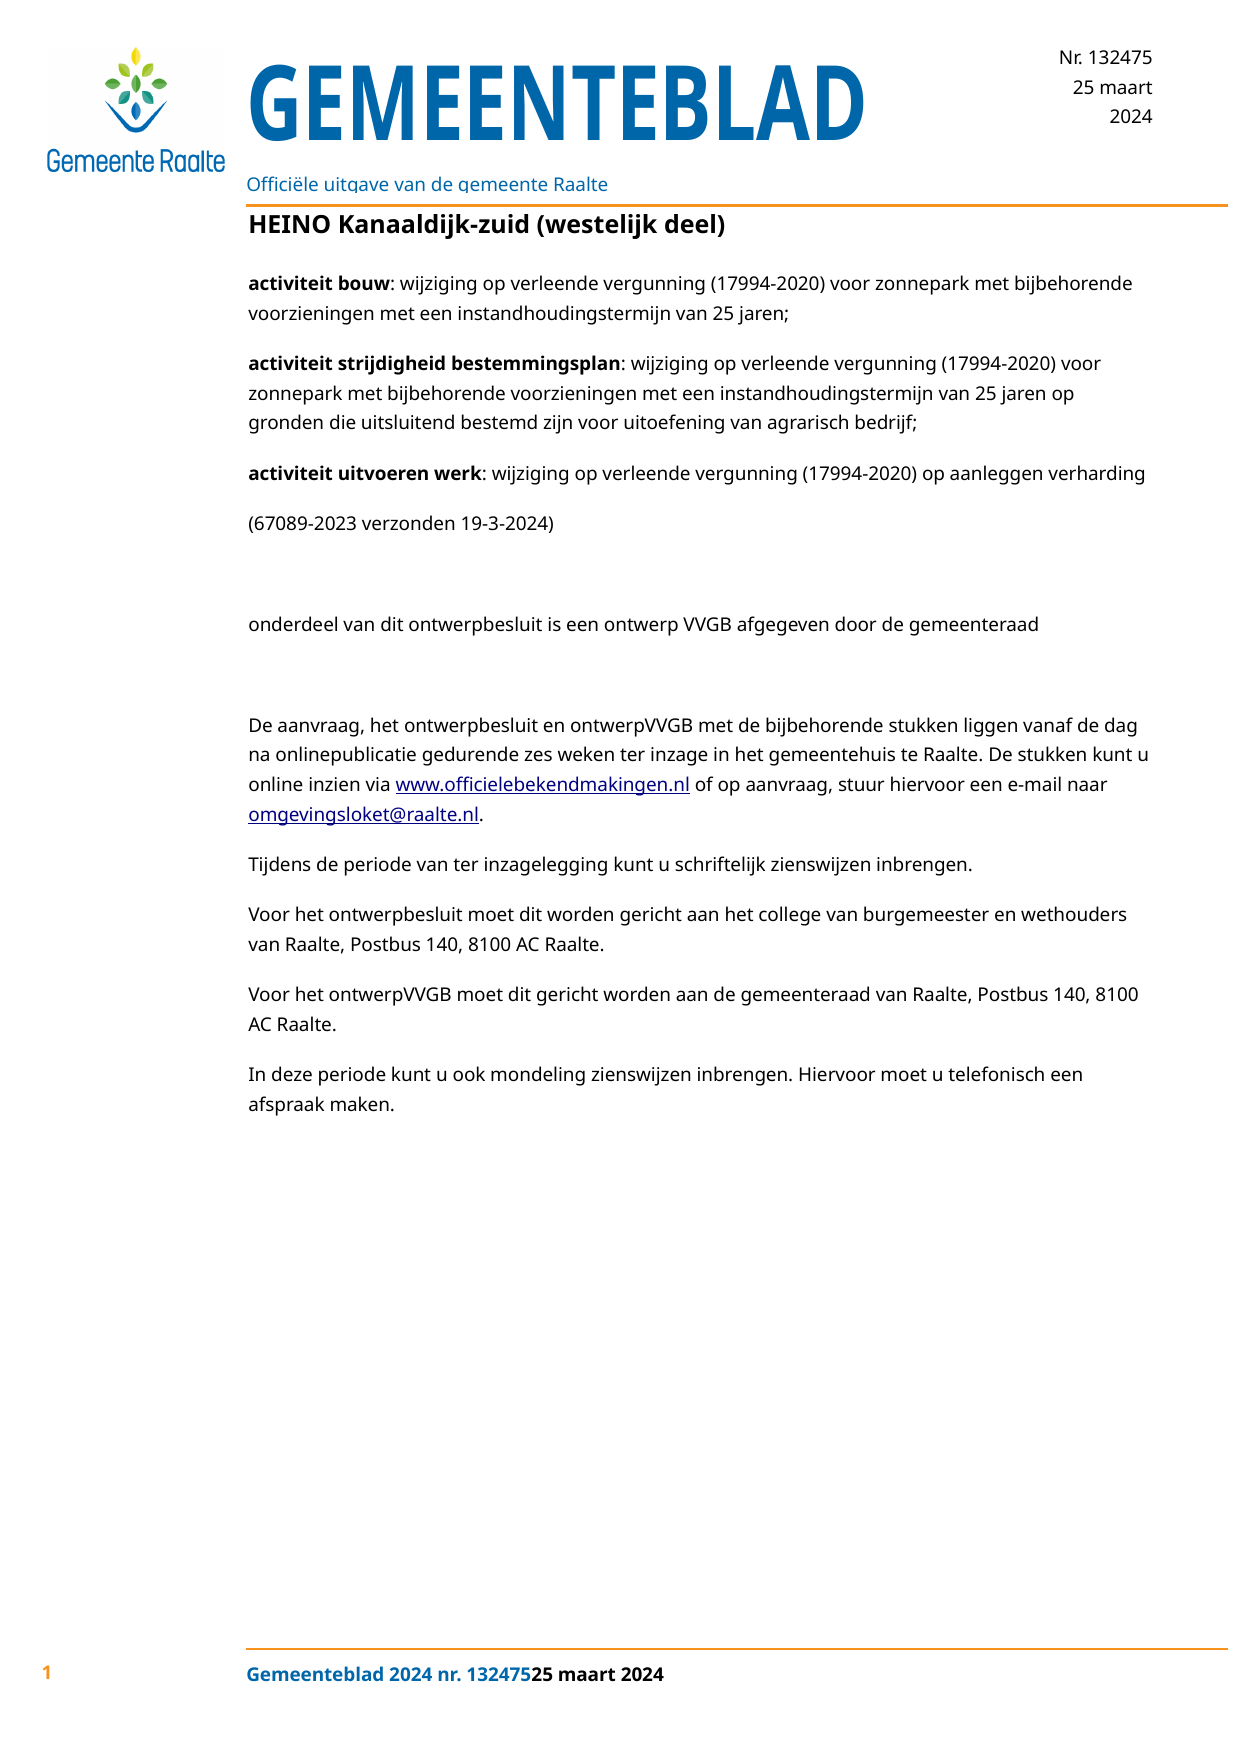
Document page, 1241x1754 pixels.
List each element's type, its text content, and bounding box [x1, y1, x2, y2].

text activiteit bouw: wijziging op verleende vergunning (17994-2020) voor zonnepark met bijbehorende voorzieningen met een instandhoudingstermijn van 25 jaren; [248, 270, 1152, 326]
picture [41, 47, 231, 172]
text activiteit uitvoeren werk: wijziging op verleende vergunning (17994-2020) op aanleggen verharding [248, 460, 1152, 486]
text Tijdens de periode van ter inzagelegging kunt u schriftelijk zienswijzen inbrengen. [248, 851, 1152, 877]
text (67089-2023 verzonden 19-3-2024) [248, 510, 1152, 536]
text HEINO Kanaaldijk-zuid (westelijk deel) [248, 207, 1152, 241]
text Voor het ontwerpbesluit moet dit worden gericht aan het college van burgemeester en wethouders van Raalte, Postbus 140, 8100 AC Raalte. [248, 902, 1152, 957]
text activiteit strijdigheid bestemmingsplan: wijziging op verleende vergunning (17994-2020) voor zonnepark met bijbehorende voorzieningen met een instandhoudingstermijn van 25 jaren op gronden die uitsluitend bestemd zijn voor uitoefening van agrarisch bedrijf; [248, 350, 1152, 435]
text onderdeel van dit ontwerpbesluit is een ontwerp VVGB afgegeven door de gemeenteraad [248, 611, 1152, 637]
text In deze periode kunt u ook mondeling zienswijzen inbrengen. Hiervoor moet u telefonisch een afspraak maken. [248, 1062, 1152, 1117]
text Voor het ontwerpVVGB moet dit gericht worden aan de gemeenteraad van Raalte, Postbus 140, 8100 AC Raalte. [248, 982, 1152, 1037]
text De aanvraag, het ontwerpbesluit en ontwerpVVGB met de bijbehorende stukken liggen vanaf de dag na onlinepublicatie gedurende zes weken ter inzage in het gemeentehuis te Raalte. De stukken kunt u online inzien via www.officielebekendmakingen.nl of op aanvraag, stuur hiervoor een e-mail naar omgevingsloket@raalte.nl. [248, 712, 1152, 826]
